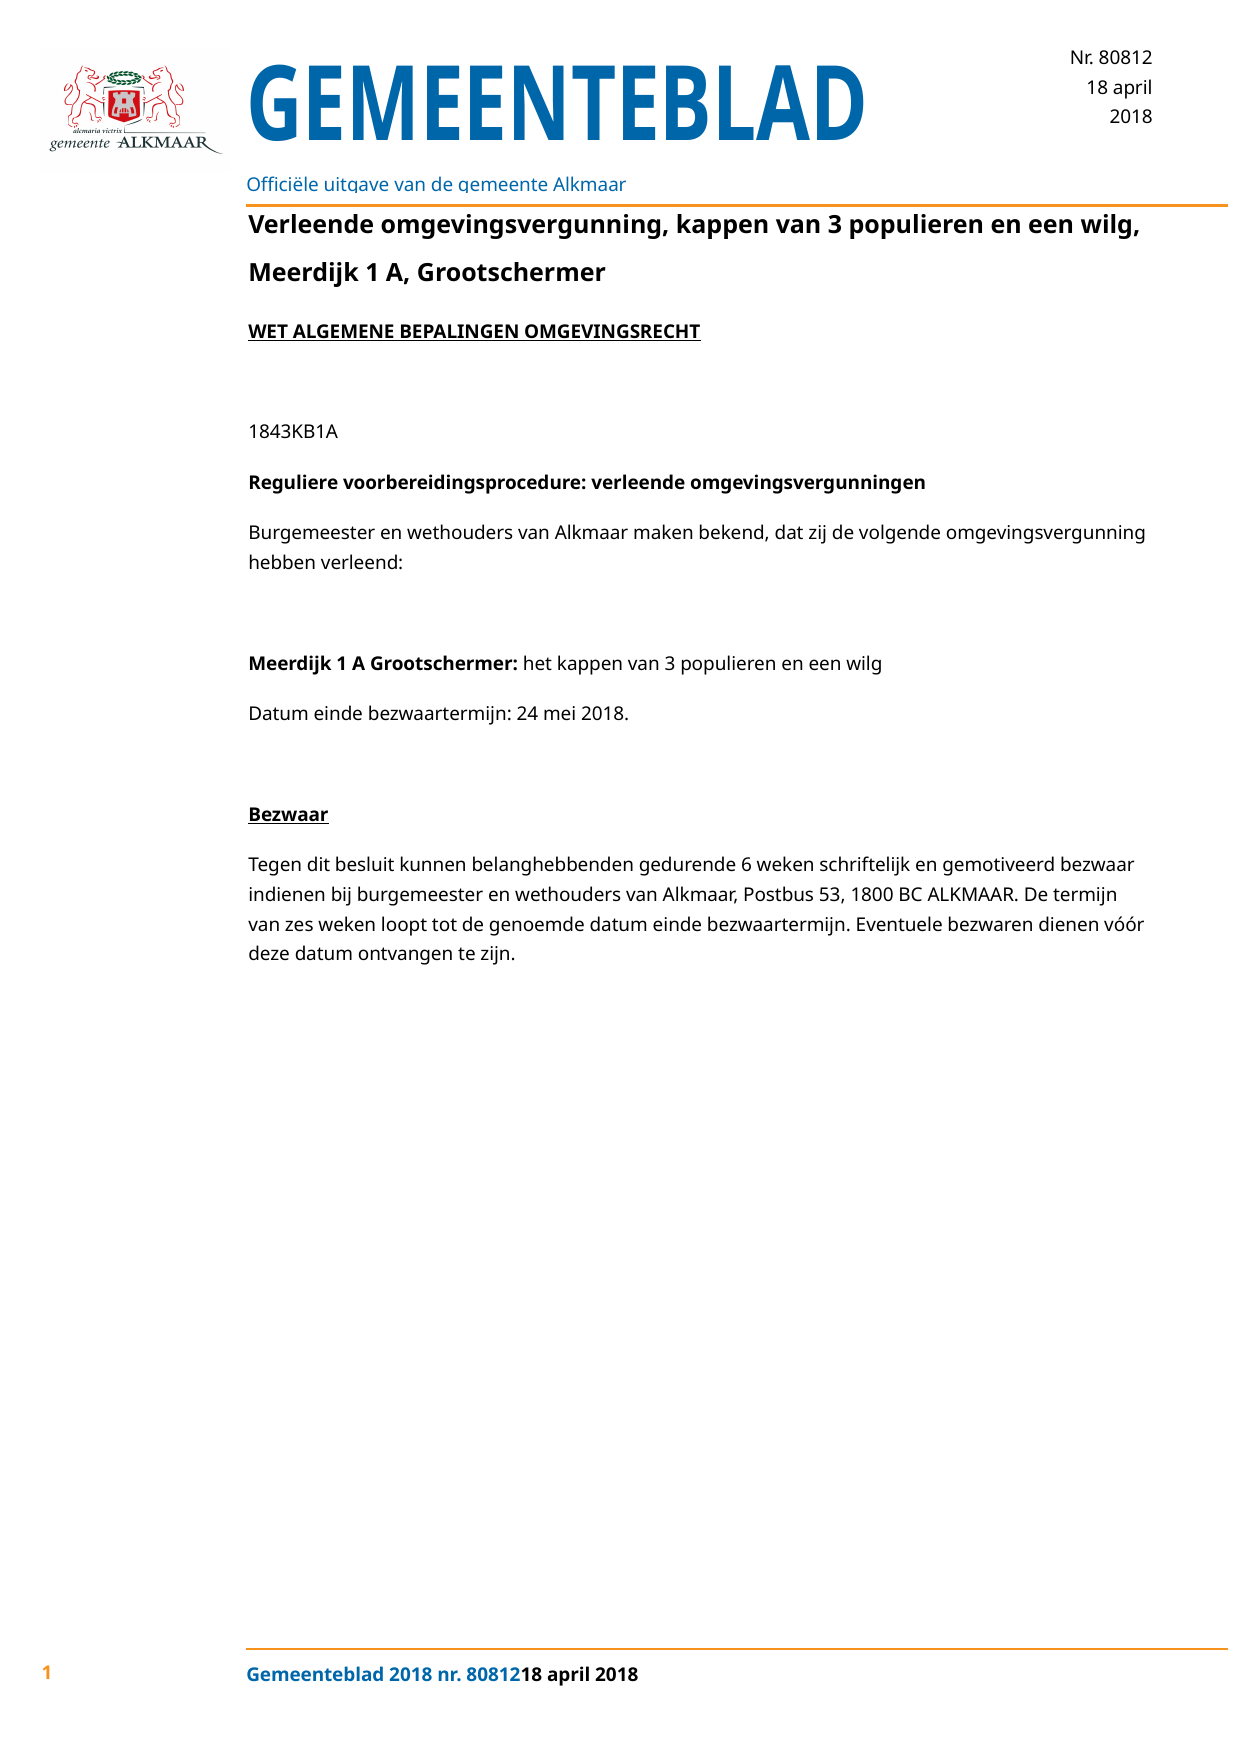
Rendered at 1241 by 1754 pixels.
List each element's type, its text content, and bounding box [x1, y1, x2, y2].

text Burgemeester en wethouders van Alkmaar maken bekend, dat zij de volgende omgevingsvergunning hebben verleend: [248, 519, 1152, 575]
text Meerdijk 1 A Grootschermer: het kappen van 3 populieren en een wilg [248, 650, 1152, 676]
text Reguliere voorbereidingsprocedure: verleende omgevingsvergunningen [248, 469, 1152, 495]
text 1843KB1A [248, 419, 1152, 444]
picture [41, 47, 231, 172]
text Verleende omgevingsvergunning, kappen van 3 populieren en een wilg, Meerdijk 1 A, Grootschermer [248, 207, 1152, 288]
text Tegen dit besluit kunnen belanghebbenden gedurende 6 weken schriftelijk en gemotiveerd bezwaar indienen bij burgemeester en wethouders van Alkmaar, Postbus 53, 1800 BC ALKMAAR. De termijn van zes weken loopt tot de genoemde datum einde bezwaartermijn. Eventuele bezwaren dienen vóór deze datum ontvangen te zijn. [248, 852, 1152, 966]
text Bezwaar [248, 801, 1152, 827]
text WET ALGEMENE BEPALINGEN OMGEVINGSRECHT [248, 318, 1152, 344]
text Datum einde bezwaartermijn: 24 mei 2018. [248, 700, 1152, 726]
